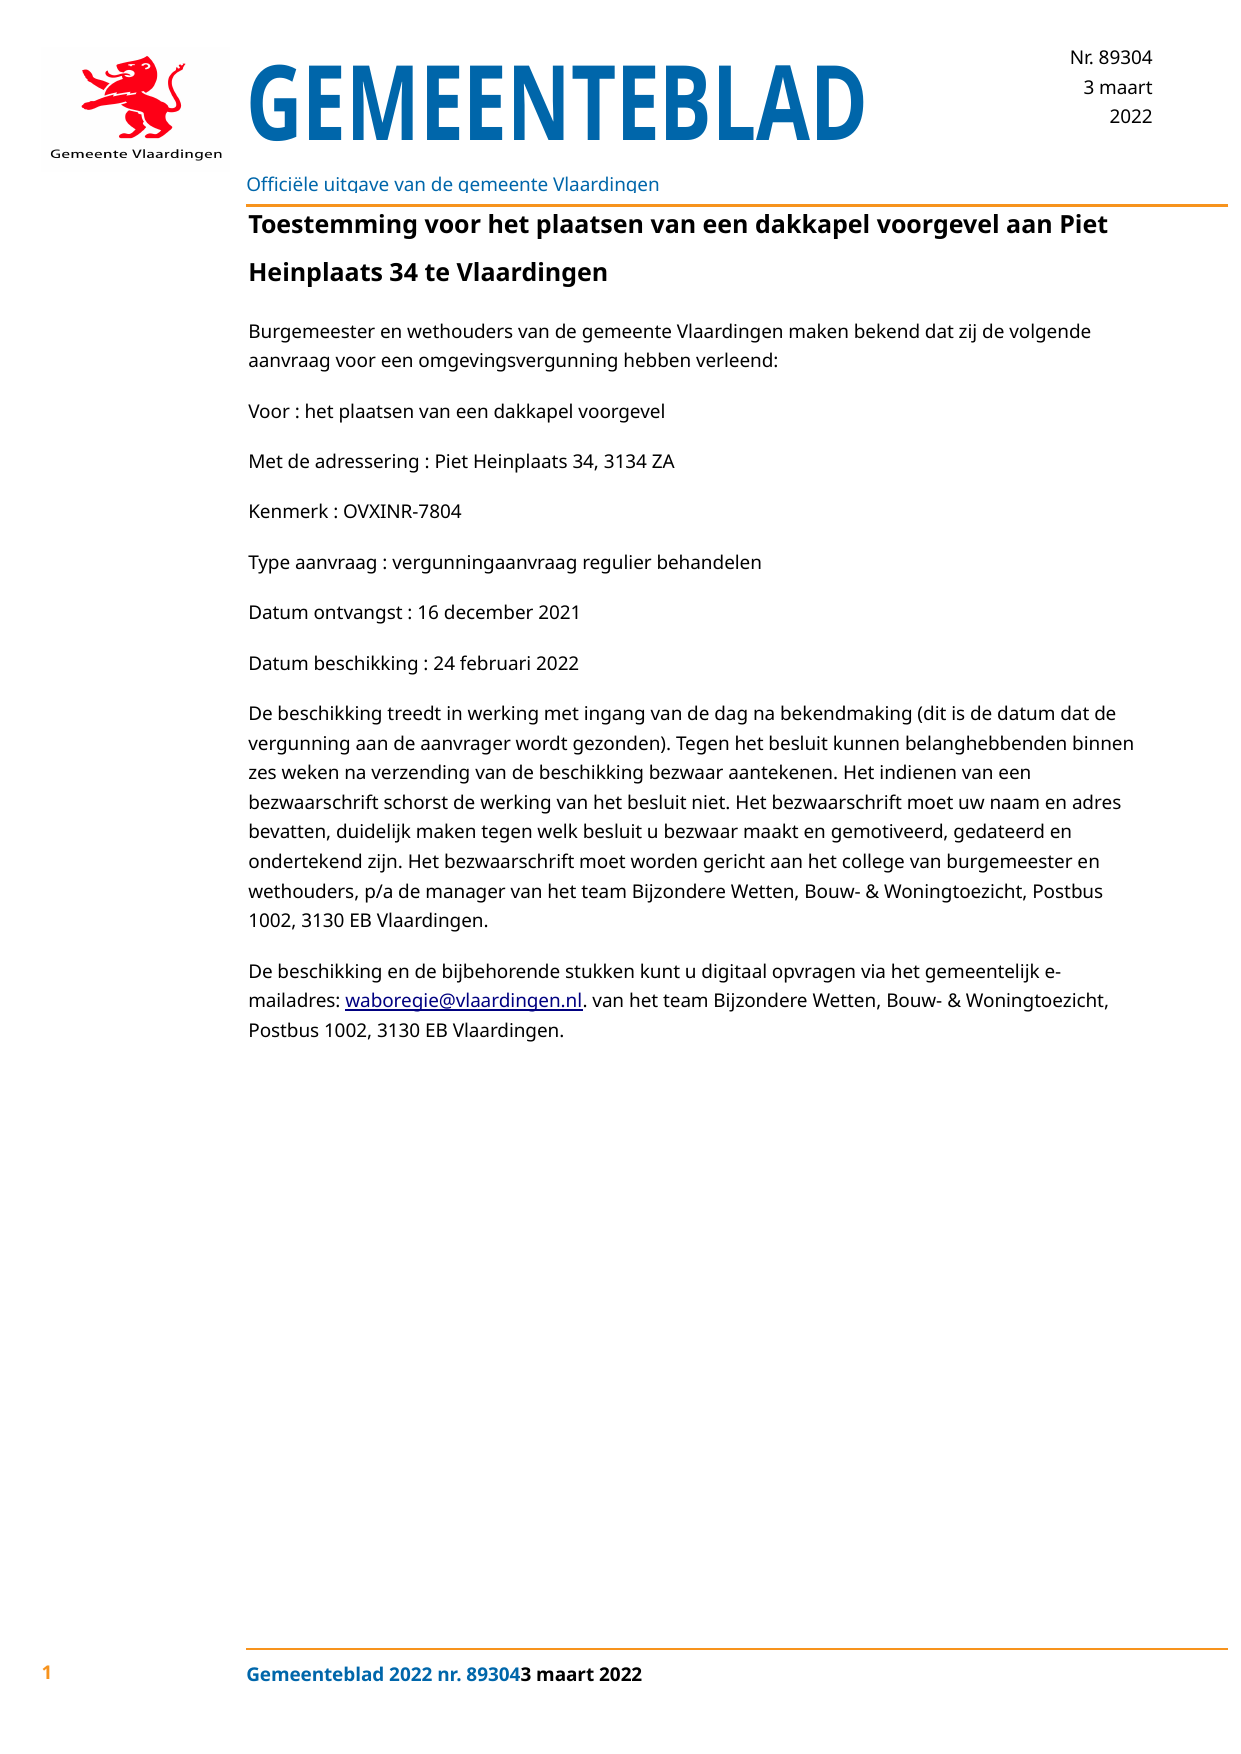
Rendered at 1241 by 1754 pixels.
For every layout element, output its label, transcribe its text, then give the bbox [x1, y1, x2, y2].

text Burgemeester en wethouders van de gemeente Vlaardingen maken bekend dat zij de volgende aanvraag voor een omgevingsvergunning hebben verleend: [248, 318, 1152, 373]
text Datum ontvangst : 16 december 2021 [248, 599, 1152, 625]
text Met de adressering : Piet Heinplaats 34, 3134 ZA [248, 448, 1152, 474]
picture [41, 47, 231, 172]
text Type aanvraag : vergunningaanvraag regulier behandelen [248, 549, 1152, 575]
text De beschikking en de bijbehorende stukken kunt u digitaal opvragen via het gemeentelijk e-mailadres: waboregie@vlaardingen.nl. van het team Bijzondere Wetten, Bouw- & Woningtoezicht, Postbus 1002, 3130 EB Vlaardingen. [248, 958, 1152, 1043]
text Datum beschikking : 24 februari 2022 [248, 650, 1152, 676]
text Voor : het plaatsen van een dakkapel voorgevel [248, 398, 1152, 424]
text Kenmerk : OVXINR-7804 [248, 499, 1152, 524]
text De beschikking treedt in werking met ingang van de dag na bekendmaking (dit is de datum dat de vergunning aan de aanvrager wordt gezonden). Tegen het besluit kunnen belanghebbenden binnen zes weken na verzending van de beschikking bezwaar aantekenen. Het indienen van een bezwaarschrift schorst de werking van het besluit niet. Het bezwaarschrift moet uw naam en adres bevatten, duidelijk maken tegen welk besluit u bezwaar maakt en gemotiveerd, gedateerd en ondertekend zijn. Het bezwaarschrift moet worden gericht aan het college van burgemeester en wethouders, p/a de manager van het team Bijzondere Wetten, Bouw- & Woningtoezicht, Postbus 1002, 3130 EB Vlaardingen. [248, 700, 1152, 933]
text Toestemming voor het plaatsen van een dakkapel voorgevel aan Piet Heinplaats 34 te Vlaardingen [248, 207, 1152, 288]
